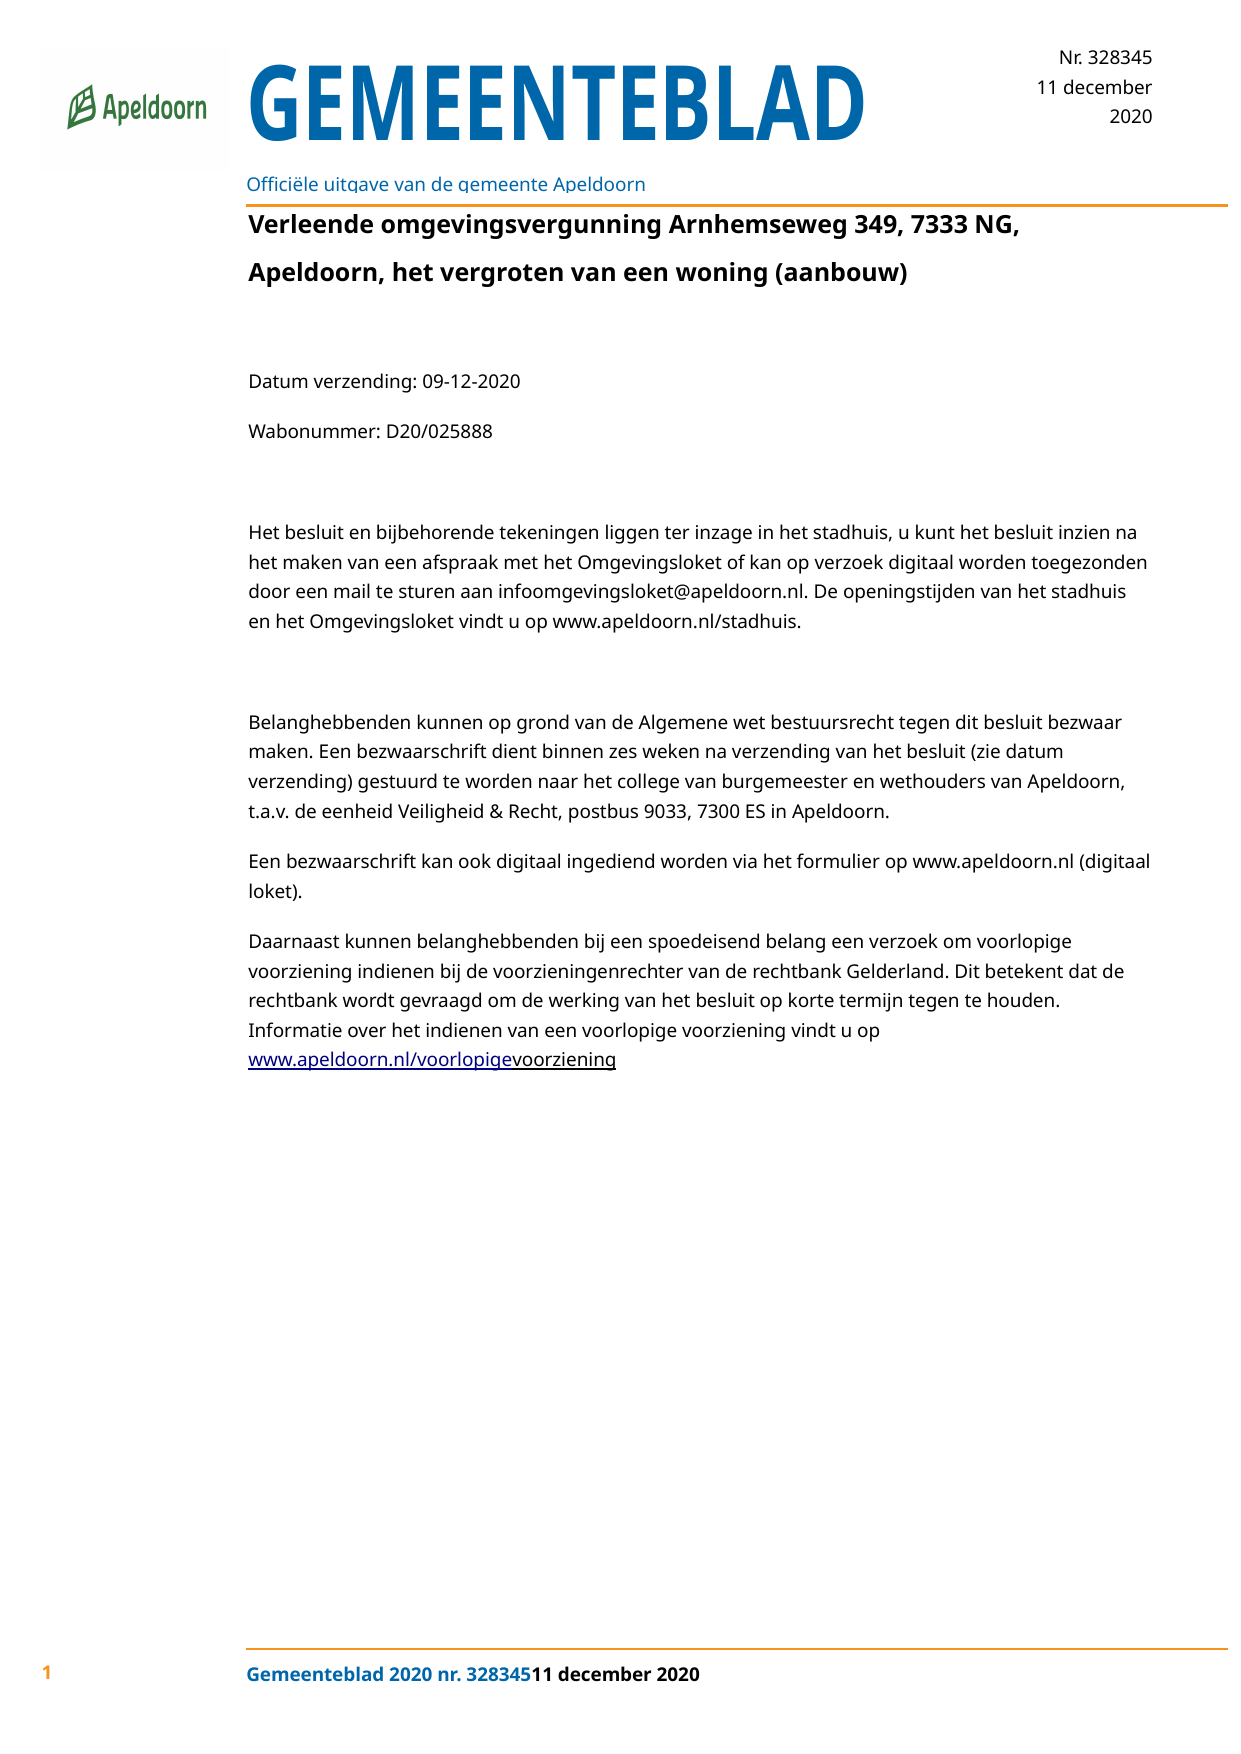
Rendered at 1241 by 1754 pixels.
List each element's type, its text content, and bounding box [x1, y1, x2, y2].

text Het besluit en bijbehorende tekeningen liggen ter inzage in het stadhuis, u kunt het besluit inzien na het maken van een afspraak met het Omgevingsloket of kan op verzoek digitaal worden toegezonden door een mail te sturen aan infoomgevingsloket@apeldoorn.nl. De openingstijden van het stadhuis en het Omgevingsloket vindt u op www.apeldoorn.nl/stadhuis. [248, 519, 1152, 634]
text Datum verzending: 09-12-2020 [248, 368, 1152, 394]
text Daarnaast kunnen belanghebbenden bij een spoedeisend belang een verzoek om voorlopige voorziening indienen bij de voorzieningenrechter van de rechtbank Gelderland. Dit betekent dat de rechtbank wordt gevraagd om de werking van het besluit op korte termijn tegen te houden. Informatie over het indienen van een voorlopige voorziening vindt u op www.apeldoorn.nl/voorlopigevoorziening [248, 928, 1152, 1072]
text Verleende omgevingsvergunning Arnhemseweg 349, 7333 NG, Apeldoorn, het vergroten van een woning (aanbouw) [248, 207, 1152, 288]
picture [41, 47, 231, 172]
text Wabonummer: D20/025888 [248, 419, 1152, 444]
text Belanghebbenden kunnen op grond van de Algemene wet bestuursrecht tegen dit besluit bezwaar maken. Een bezwaarschrift dient binnen zes weken na verzending van het besluit (zie datum verzending) gestuurd te worden naar het college van burgemeester en wethouders van Apeldoorn, t.a.v. de eenheid Veiligheid & Recht, postbus 9033, 7300 ES in Apeldoorn. [248, 709, 1152, 824]
text Een bezwaarschrift kan ook digitaal ingediend worden via het formulier op www.apeldoorn.nl (digitaal loket). [248, 848, 1152, 904]
